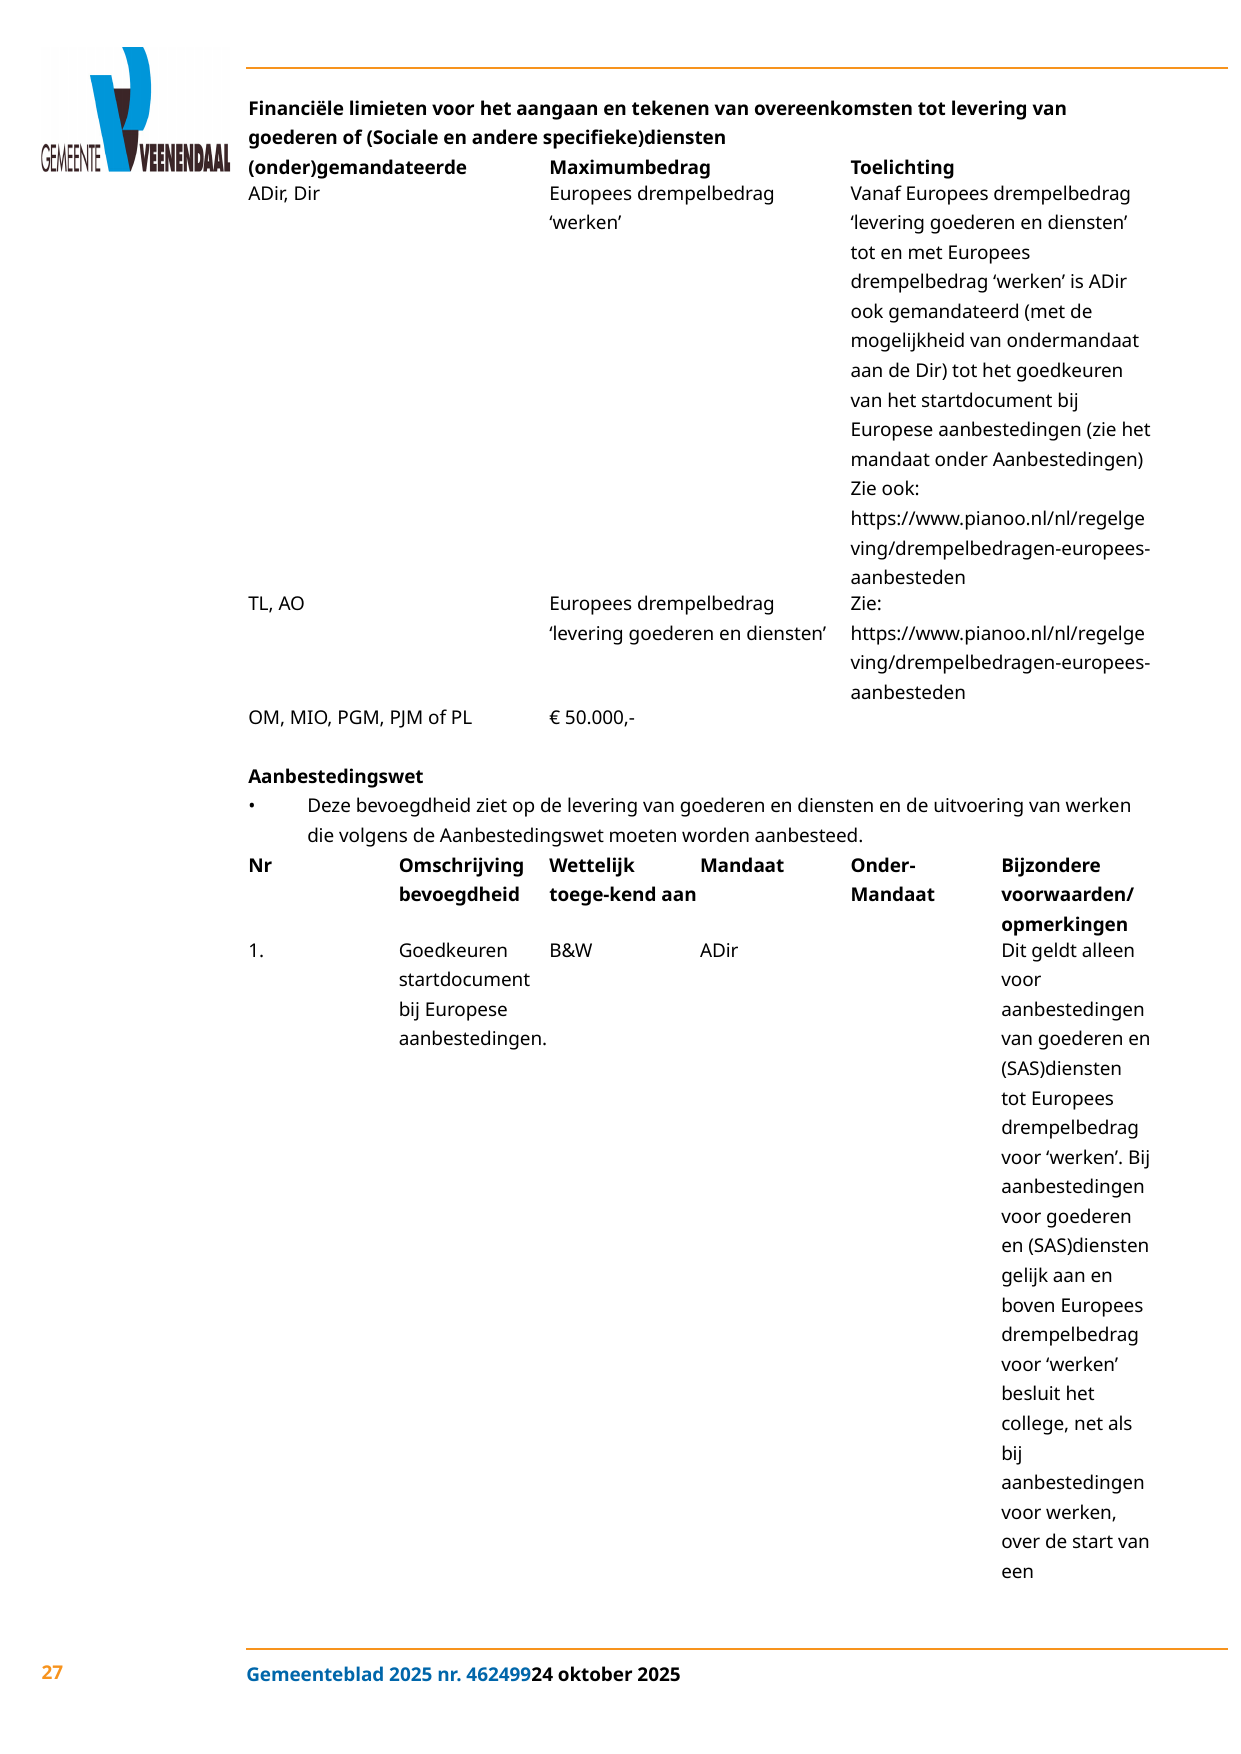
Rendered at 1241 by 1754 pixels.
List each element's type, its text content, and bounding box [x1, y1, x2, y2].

table_header Omschrijving bevoegdheid [399, 852, 549, 937]
table_header Maximumbedrag [549, 154, 850, 180]
table_cell Europees drempelbedrag ‘werken’ [549, 180, 850, 590]
table_header Bijzondere voorwaarden/ opmerkingen [1001, 852, 1152, 937]
table_header (onder)gemandateerde [248, 154, 549, 180]
text Financiële limieten voor het aangaan en tekenen van overeenkomsten tot levering van goederen of (Sociale en andere specifieke)diensten [248, 95, 1152, 150]
table_header Onder- Mandaat [850, 852, 1001, 937]
picture [123, 47, 231, 172]
table_cell [850, 937, 1001, 1584]
table_header Toelichting [850, 154, 1152, 180]
table_cell OM, MIO, PGM, PJM of PL [248, 705, 549, 730]
table_cell 1. [248, 937, 398, 1584]
table_header Nr [248, 852, 398, 937]
table_cell Vanaf Europees drempelbedrag ‘levering goederen en diensten’ tot en met Europees drempelbedrag ‘werken’ is ADir ook gemandateerd (met de mogelijkheid van ondermandaat aan de Dir) tot het goedkeuren van het startdocument bij Europese aanbestedingen (zie het mandaat onder Aanbestedingen) Zie ook: https://www.pianoo.nl/nl/regelgeving/drempelbedragen-europees-aanbesteden [850, 180, 1152, 590]
table_cell ADir [700, 937, 850, 1584]
table_header Mandaat [700, 852, 850, 937]
picture [41, 47, 130, 172]
list Deze bevoegdheid ziet op de levering van goederen en diensten en de uitvoering van werken die volgens de Aanbestedingswet moeten worden aanbesteed. [248, 793, 1152, 848]
table_cell B&W [549, 937, 700, 1584]
table_cell ADir, Dir [248, 180, 549, 590]
table_cell Europees drempelbedrag ‘levering goederen en diensten’ [549, 590, 850, 704]
table_cell € 50.000,- [549, 705, 850, 730]
table_cell TL, AO [248, 590, 549, 704]
table_cell Goedkeuren startdocument bij Europese aanbestedingen. [399, 937, 549, 1584]
table_cell Dit geldt alleen voor aanbestedingen van goederen en (SAS)diensten tot Europees drempelbedrag voor ‘werken’. Bij aanbestedingen voor goederen en (SAS)diensten gelijk aan en boven Europees drempelbedrag voor ‘werken’ besluit het college, net als bij aanbestedingen voor werken, over de start van een [1001, 937, 1152, 1584]
table_header Wettelijk toege-kend aan [549, 852, 700, 937]
text Aanbestedingswet [248, 763, 1152, 789]
table_cell [850, 705, 1152, 730]
table_cell Zie: https://www.pianoo.nl/nl/regelgeving/drempelbedragen-europees-aanbesteden [850, 590, 1152, 704]
